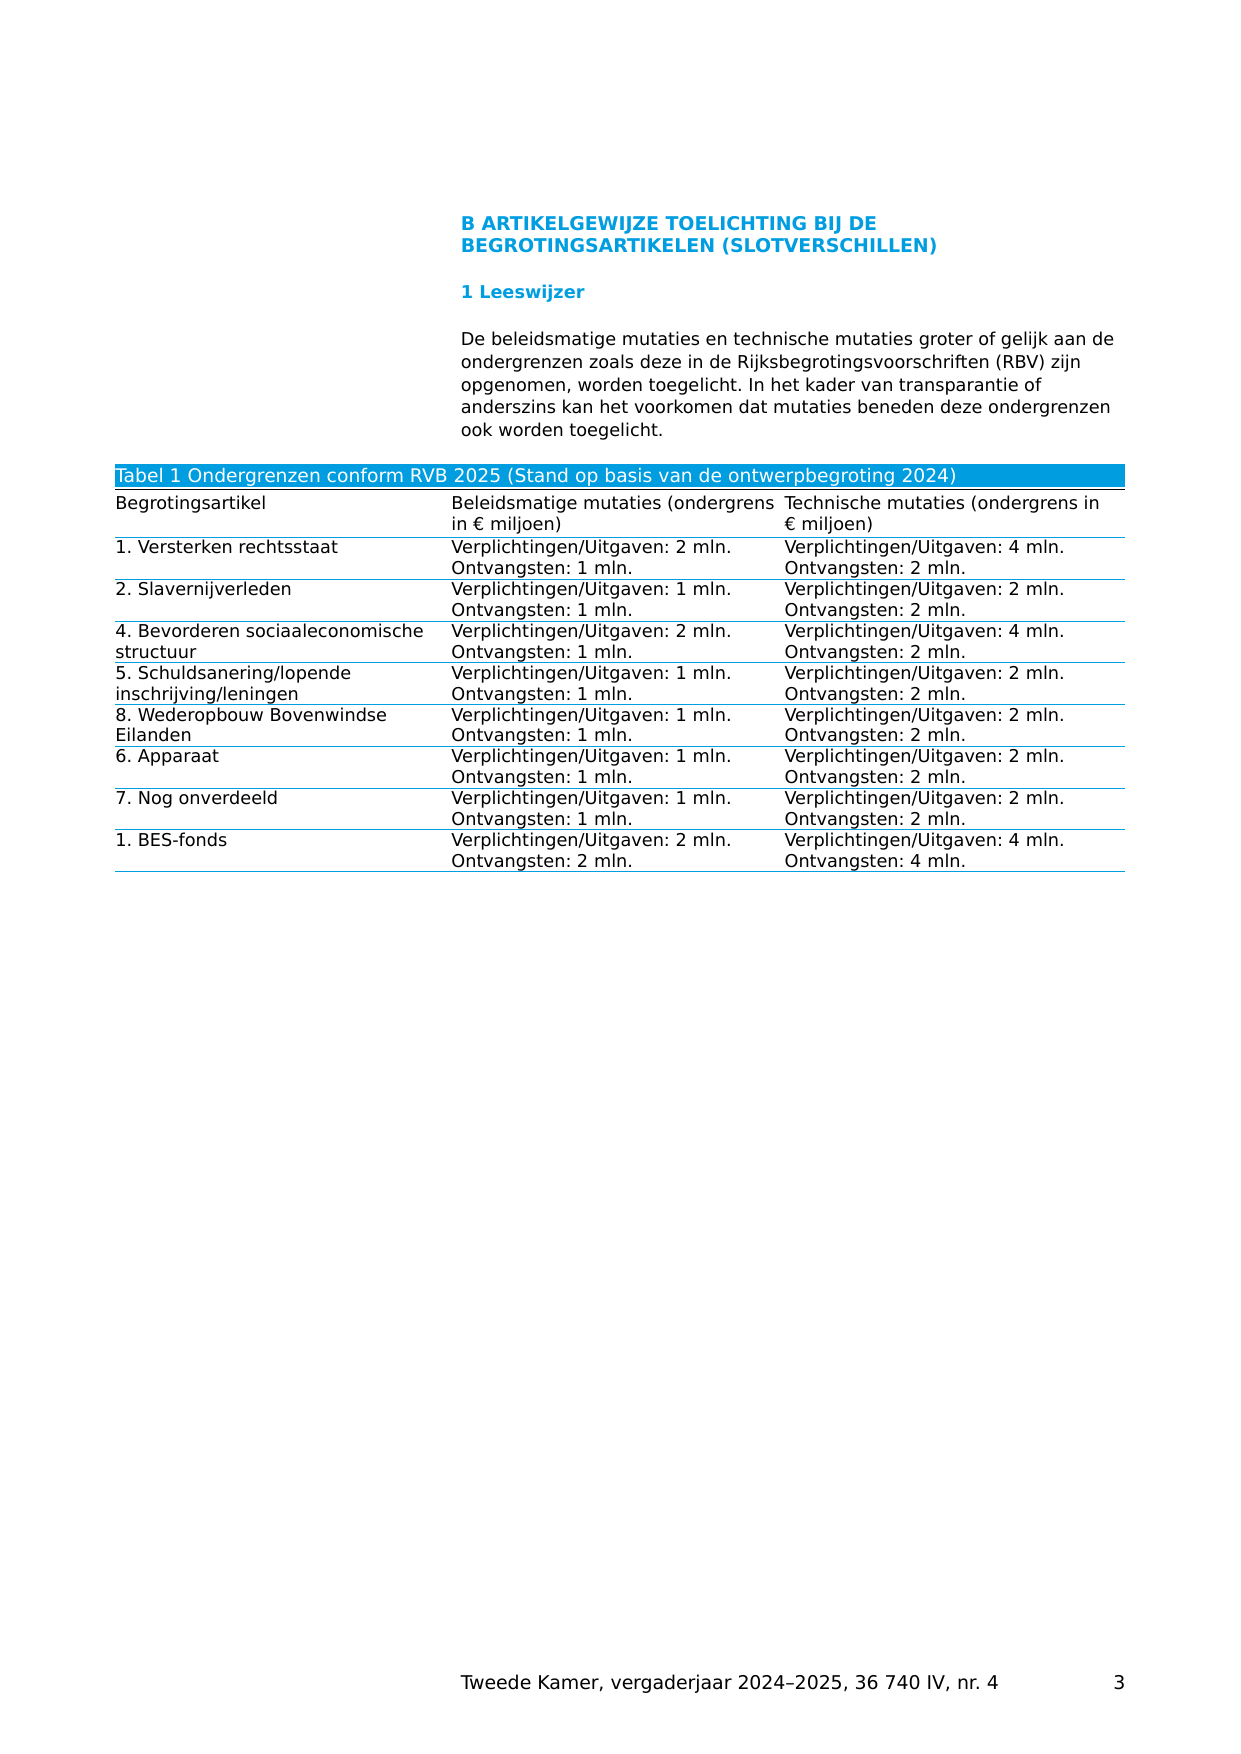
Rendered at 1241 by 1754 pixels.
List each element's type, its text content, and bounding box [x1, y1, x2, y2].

table_cell Verplichtingen/Uitgaven: 4 mln. Ontvangsten: 2 mln. [781, 622, 1125, 662]
table_cell 1. BES-fonds [115, 830, 448, 871]
table_cell Verplichtingen/Uitgaven: 2 mln. Ontvangsten: 2 mln. [781, 580, 1125, 621]
table_cell Verplichtingen/Uitgaven: 2 mln. Ontvangsten: 2 mln. [781, 705, 1125, 746]
table_cell Verplichtingen/Uitgaven: 2 mln. Ontvangsten: 2 mln. [781, 747, 1125, 788]
table_cell Verplichtingen/Uitgaven: 2 mln. Ontvangsten: 2 mln. [781, 663, 1125, 704]
table_cell 4. Bevorderen sociaaleconomische structuur [115, 622, 448, 662]
title B Artikelgewijze toelichting bij de begrotingsartikelen (slotverschillen) [461, 213, 1125, 257]
table_cell 5. Schuldsanering/lopende inschrijving/leningen [115, 663, 448, 704]
table_cell Verplichtingen/Uitgaven: 1 mln. Ontvangsten: 1 mln. [448, 747, 781, 788]
table_cell Verplichtingen/Uitgaven: 2 mln. Ontvangsten: 1 mln. [448, 622, 781, 662]
table_cell Verplichtingen/Uitgaven: 1 mln. Ontvangsten: 1 mln. [448, 663, 781, 704]
title 1 Leeswijzer [461, 280, 1125, 303]
table_cell Technische mutaties (ondergrens in € miljoen) [781, 490, 1125, 537]
table_cell 8. Wederopbouw Bovenwindse Eilanden [115, 705, 448, 746]
table_cell 2. Slavernijverleden [115, 580, 448, 621]
table_cell Verplichtingen/Uitgaven: 2 mln. Ontvangsten: 2 mln. [448, 830, 781, 871]
table_cell Verplichtingen/Uitgaven: 2 mln. Ontvangsten: 1 mln. [448, 538, 781, 579]
table_cell Verplichtingen/Uitgaven: 4 mln. Ontvangsten: 4 mln. [781, 830, 1125, 871]
table_cell 1. Versterken rechtsstaat [115, 538, 448, 579]
table_cell Verplichtingen/Uitgaven: 1 mln. Ontvangsten: 1 mln. [448, 580, 781, 621]
table_cell 7. Nog onverdeeld [115, 789, 448, 829]
table_cell Verplichtingen/Uitgaven: 2 mln. Ontvangsten: 2 mln. [781, 789, 1125, 829]
table_cell Verplichtingen/Uitgaven: 1 mln. Ontvangsten: 1 mln. [448, 789, 781, 829]
table_cell Verplichtingen/Uitgaven: 1 mln. Ontvangsten: 1 mln. [448, 705, 781, 746]
table_cell Begrotingsartikel [115, 490, 448, 537]
table_cell Beleidsmatige mutaties (ondergrens in € miljoen) [448, 490, 781, 537]
table_cell 6. Apparaat [115, 747, 448, 788]
text De beleidsmatige mutaties en technische mutaties groter of gelijk aan de ondergrenzen zoals deze in de Rijksbegrotingsvoorschriften (RBV) zijn opgenomen, worden toegelicht. In het kader van transparantie of anderszins kan het voorkomen dat mutaties beneden deze ondergrenzen ook worden toegelicht. [461, 327, 1125, 441]
table_cell Verplichtingen/Uitgaven: 4 mln. Ontvangsten: 2 mln. [781, 538, 1125, 579]
